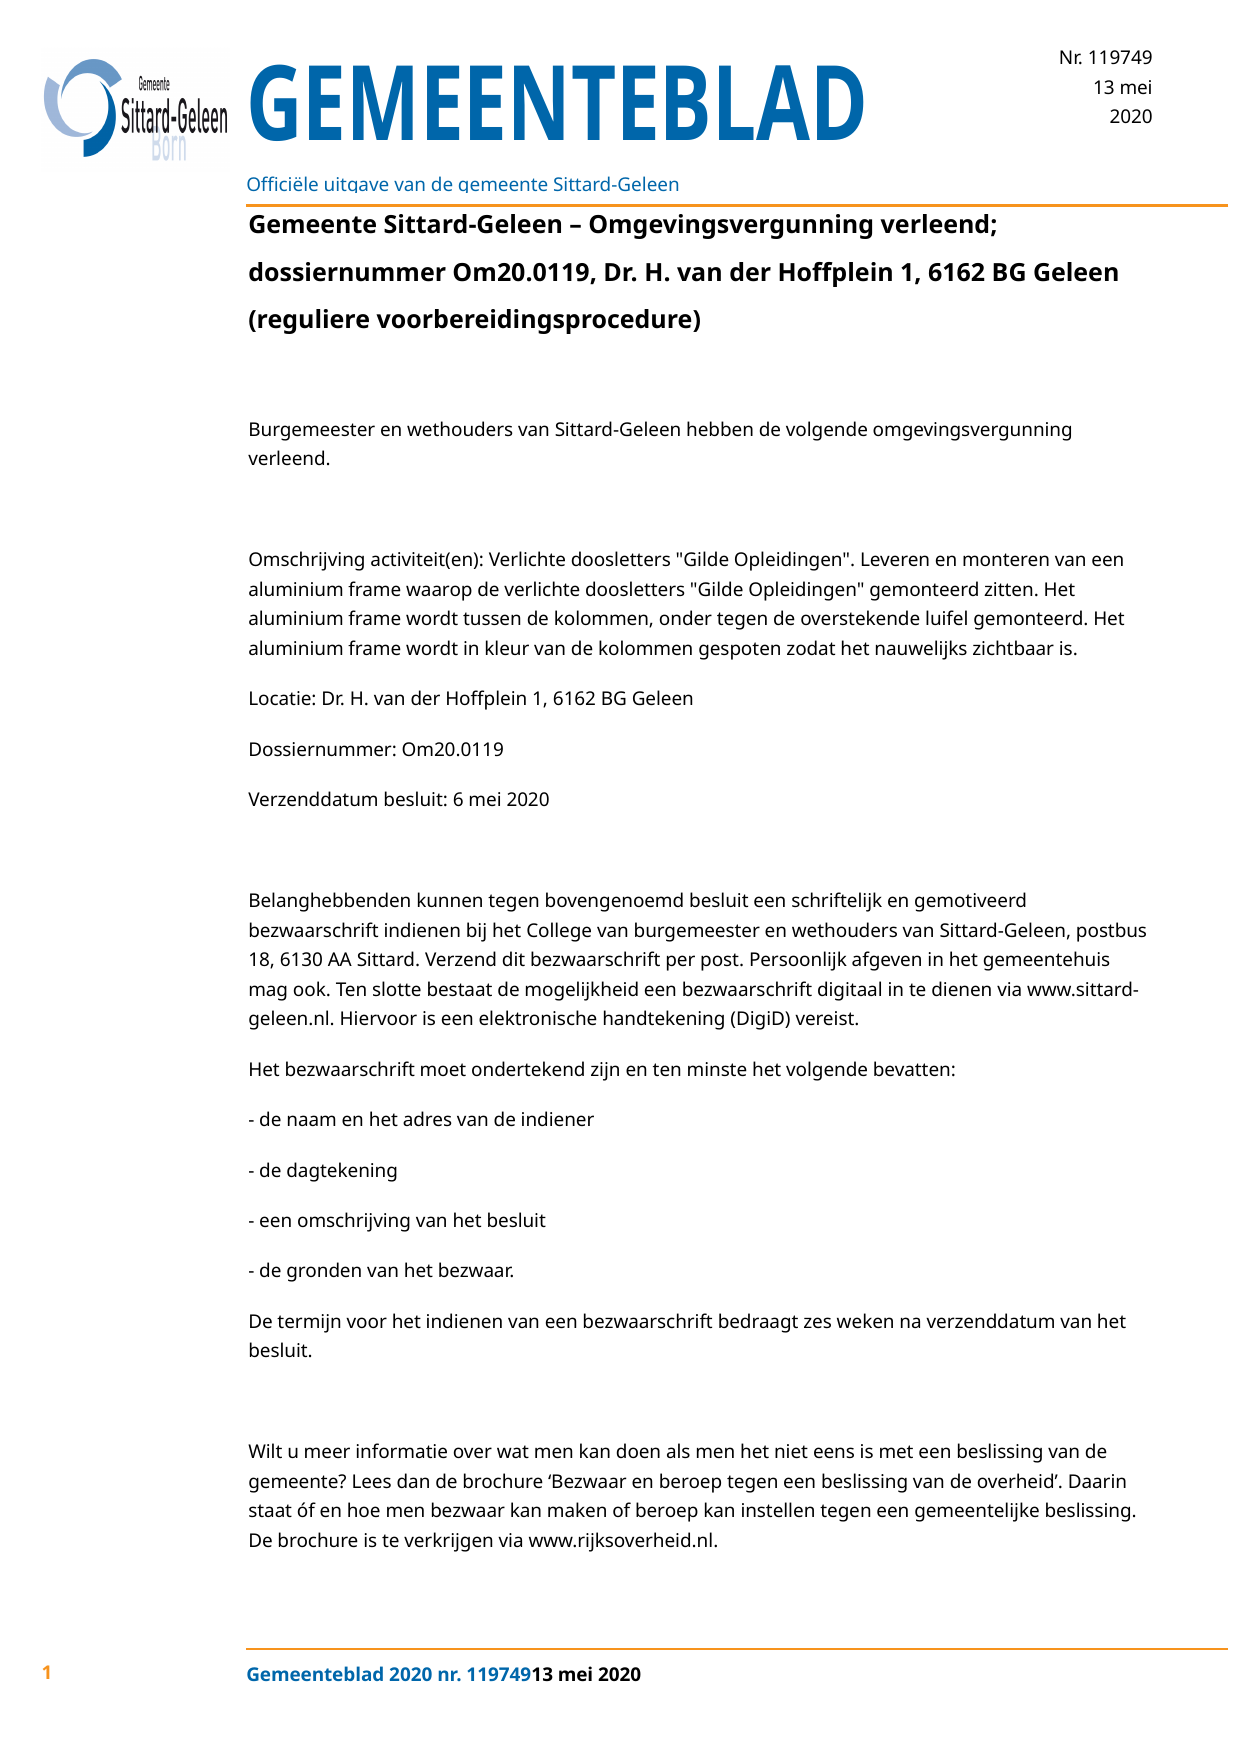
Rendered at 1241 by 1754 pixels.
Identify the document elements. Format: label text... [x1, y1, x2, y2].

text Het bezwaarschrift moet ondertekend zijn en ten minste het volgende bevatten: [248, 1056, 1152, 1082]
text - de gronden van het bezwaar. [248, 1258, 1152, 1283]
text - de naam en het adres van de indiener [248, 1106, 1152, 1132]
text - de dagtekening [248, 1157, 1152, 1182]
text Omschrijving activiteit(en): Verlichte doosletters "Gilde Opleidingen". Leveren en monteren van een aluminium frame waarop de verlichte doosletters "Gilde Opleidingen" gemonteerd zitten. Het aluminium frame wordt tussen de kolommen, onder tegen de overstekende luifel gemonteerd. Het aluminium frame wordt in kleur van de kolommen gespoten zodat het nauwelijks zichtbaar is. [248, 546, 1152, 661]
text Verzenddatum besluit: 6 mei 2020 [248, 786, 1152, 812]
text Wilt u meer informatie over wat men kan doen als men het niet eens is met een beslissing van de gemeente? Lees dan de brochure ‘Bezwaar en beroep tegen een beslissing van de overheid’. Daarin staat óf en hoe men bezwaar kan maken of beroep kan instellen tegen een gemeentelijke beslissing. De brochure is te verkrijgen via www.rijksoverheid.nl. [248, 1438, 1152, 1553]
text Burgemeester en wethouders van Sittard-Geleen hebben de volgende omgevingsvergunning verleend. [248, 416, 1152, 471]
text Dossiernummer: Om20.0119 [248, 736, 1152, 762]
text Gemeente Sittard-Geleen – Omgevingsvergunning verleend; dossiernummer Om20.0119, Dr. H. van der Hoffplein 1, 6162 BG Geleen (reguliere voorbereidingsprocedure) [248, 207, 1152, 336]
picture [41, 47, 231, 172]
text De termijn voor het indienen van een bezwaarschrift bedraagt zes weken na verzenddatum van het besluit. [248, 1308, 1152, 1363]
text - een omschrijving van het besluit [248, 1207, 1152, 1233]
text Locatie: Dr. H. van der Hoffplein 1, 6162 BG Geleen [248, 686, 1152, 711]
text Belanghebbenden kunnen tegen bovengenoemd besluit een schriftelijk en gemotiveerd bezwaarschrift indienen bij het College van burgemeester en wethouders van Sittard-Geleen, postbus 18, 6130 AA Sittard. Verzend dit bezwaarschrift per post. Persoonlijk afgeven in het gemeentehuis mag ook. Ten slotte bestaat de mogelijkheid een bezwaarschrift digitaal in te dienen via www.sittard-geleen.nl. Hiervoor is een elektronische handtekening (DigiD) vereist. [248, 887, 1152, 1031]
